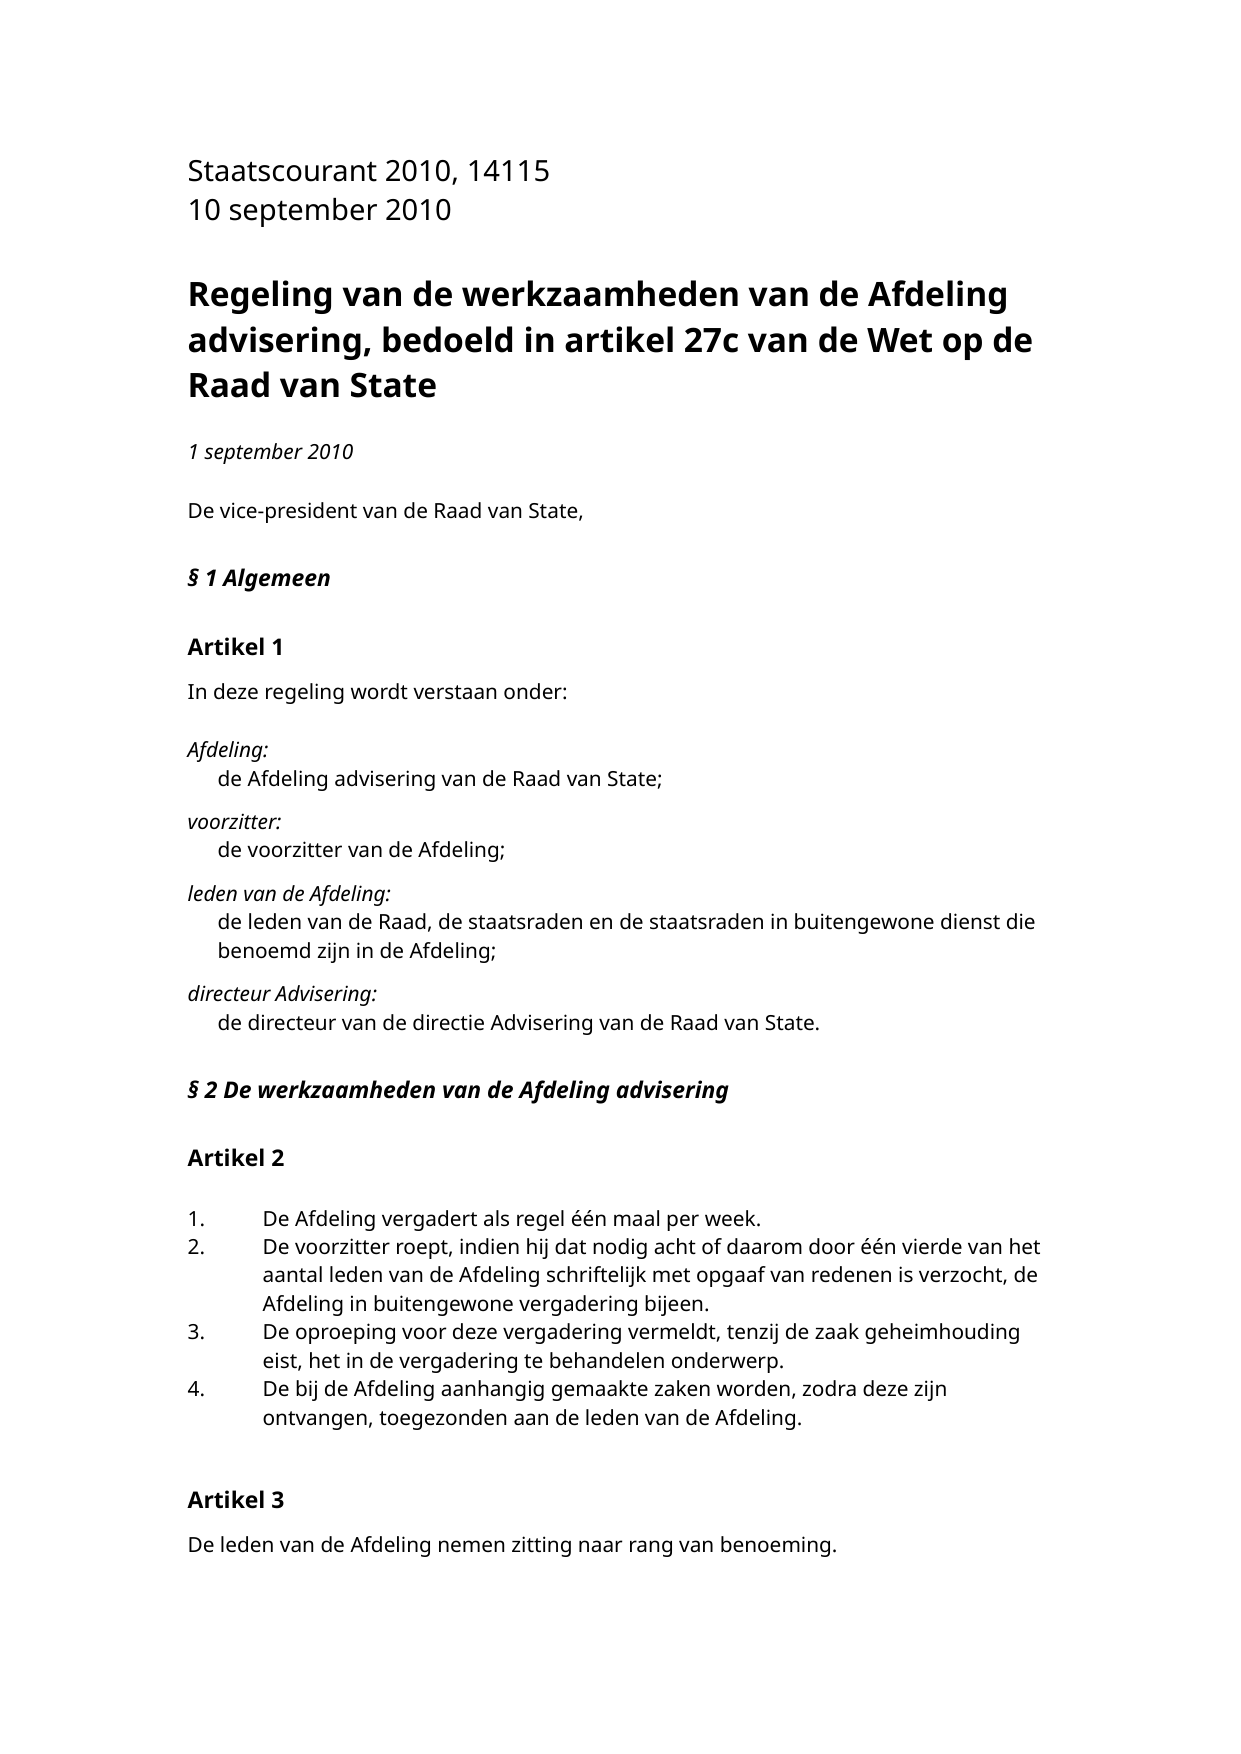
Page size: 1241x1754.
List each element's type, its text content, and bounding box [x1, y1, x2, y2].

list De voorzitter roept, indien hij dat nodig acht of daarom door één vierde van het aantal leden van de Afdeling schriftelijk met opgaaf van redenen is verzocht, de Afdeling in buitengewone vergadering bijeen. [187, 1232, 1053, 1317]
text de leden van de Raad, de staatsraden en de staatsraden in buitengewone dienst die benoemd zijn in de Afdeling; [217, 907, 1053, 964]
text de directeur van de directie Advisering van de Raad van State. [217, 1008, 1053, 1036]
text de voorzitter van de Afdeling; [217, 836, 1053, 864]
text Staatscourant 2010, 14115 [187, 150, 1053, 190]
text 1 september 2010 [187, 437, 1053, 466]
text de Afdeling advisering van de Raad van State; [217, 764, 1053, 792]
list De bij de Afdeling aanhangig gemaakte zaken worden, zodra deze zijn ontvangen, toegezonden aan de leden van de Afdeling. [187, 1374, 1053, 1431]
text voorzitter: [187, 807, 1053, 836]
subtitle § 1 Algemeen [187, 562, 1053, 593]
text directeur Advisering: [187, 979, 1053, 1008]
subtitle § 2 De werkzaamheden van de Afdeling advisering [187, 1074, 1053, 1105]
subtitle Artikel 2 [187, 1142, 1053, 1174]
subtitle Artikel 3 [187, 1484, 1053, 1515]
text 10 september 2010 [187, 190, 1053, 229]
subtitle Regeling van de werkzaamheden van de Afdeling advisering, bedoeld in artikel 27c van de Wet op de Raad van State [187, 271, 1053, 407]
text leden van de Afdeling: [187, 879, 1053, 907]
text Afdeling: [187, 735, 1053, 764]
list De Afdeling vergadert als regel één maal per week. [187, 1204, 1053, 1232]
text In deze regeling wordt verstaan onder: [187, 677, 1053, 705]
text De leden van de Afdeling nemen zitting naar rang van benoeming. [187, 1530, 1053, 1558]
subtitle Artikel 1 [187, 631, 1053, 662]
text De vice-president van de Raad van State, [187, 496, 1053, 524]
list De oproeping voor deze vergadering vermeldt, tenzij de zaak geheimhouding eist, het in de vergadering te behandelen onderwerp. [187, 1317, 1053, 1374]
